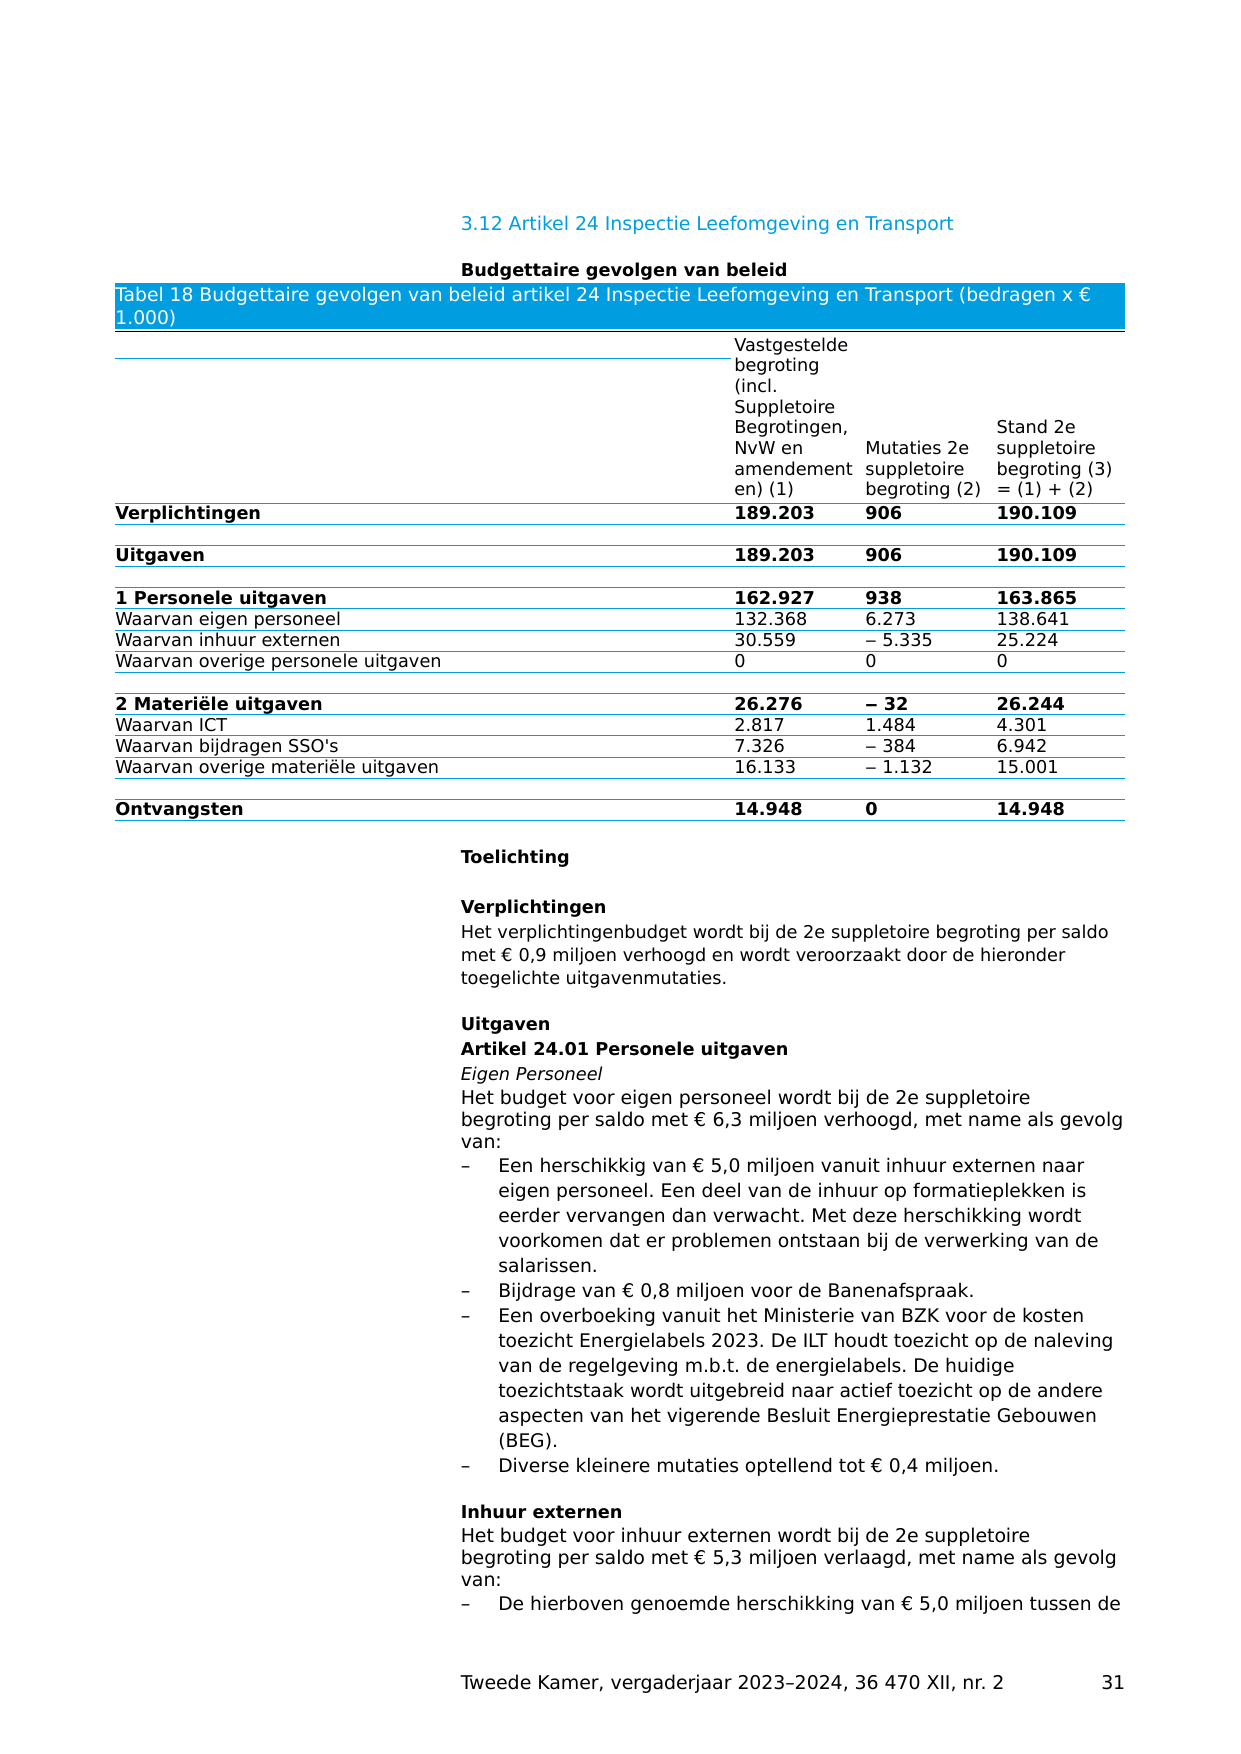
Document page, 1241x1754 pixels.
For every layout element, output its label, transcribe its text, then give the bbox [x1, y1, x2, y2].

table_cell 4.301 [994, 715, 1125, 735]
table_cell Waarvan ICT [115, 715, 731, 735]
table_cell 25.224 [994, 631, 1125, 651]
table_cell Stand 2e suppletoire begroting (3) = (1) + (2) [994, 332, 1125, 503]
table_cell 0 [862, 800, 993, 820]
table_cell 1 Personele uitgaven [115, 588, 731, 608]
table_cell [731, 673, 862, 693]
text Inhuur externen [461, 1500, 1125, 1523]
table_cell Verplichtingen [115, 504, 731, 524]
table_cell 906 [862, 546, 993, 566]
list Diverse kleinere mutaties optellend tot € 0,4 miljoen. [461, 1453, 1125, 1478]
table_cell [731, 525, 862, 545]
table_cell Waarvan overige personele uitgaven [115, 652, 731, 672]
table_cell 0 [731, 652, 862, 672]
table_cell 6.942 [994, 736, 1125, 756]
table_cell Vastgestelde begroting (incl. Suppletoire Begrotingen, NvW en amendementen) (1) [731, 332, 862, 503]
list Een overboeking vanuit het Ministerie van BZK voor de kosten toezicht Energielabels 2023. De ILT houdt toezicht op de naleving van de regelgeving m.b.t. de energielabels. De huidige toezichtstaak wordt uitgebreid naar actief toezicht op de andere aspecten van het vigerende Besluit Energieprestatie Gebouwen (BEG). [461, 1303, 1125, 1453]
table_cell [115, 525, 731, 545]
table_cell ‒ 1.132 [862, 758, 993, 777]
table_cell Waarvan overige materiële uitgaven [115, 758, 731, 777]
text Eigen Personeel [461, 1062, 1125, 1085]
text Verplichtingen [461, 895, 1125, 918]
table_cell 1.484 [862, 715, 993, 735]
table_cell [862, 673, 993, 693]
table_cell 0 [862, 652, 993, 672]
table_cell ‒ 384 [862, 736, 993, 756]
table_cell [862, 525, 993, 545]
table_cell [115, 673, 731, 693]
title 3.12 Artikel 24 Inspectie Leefomgeving en Transport [461, 213, 1125, 235]
table_cell 190.109 [994, 546, 1125, 566]
table_cell 938 [862, 588, 993, 608]
table_cell 14.948 [994, 800, 1125, 820]
text Het budget voor inhuur externen wordt bij de 2e suppletoire begroting per saldo met € 5,3 miljoen verlaagd, met name als gevolg van: [461, 1525, 1125, 1591]
table_cell 190.109 [994, 504, 1125, 524]
table_cell [994, 673, 1125, 693]
table_cell 189.203 [731, 504, 862, 524]
table_cell 2.817 [731, 715, 862, 735]
table_cell 26.244 [994, 694, 1125, 714]
table_cell ‒ 32 [862, 694, 993, 714]
text Het verplichtingenbudget wordt bij de 2e suppletoire begroting per saldo met € 0,9 miljoen verhoogd en wordt veroorzaakt door de hieronder toegelichte uitgavenmutaties. [461, 920, 1125, 989]
table_cell 7.326 [731, 736, 862, 756]
list De hierboven genoemde herschikking van € 5,0 miljoen tussen de [461, 1591, 1125, 1616]
list Een herschikkig van € 5,0 miljoen vanuit inhuur externen naar eigen personeel. Een deel van de inhuur op formatieplekken is eerder vervangen dan verwacht. Met deze herschikking wordt voorkomen dat er problemen ontstaan bij de verwerking van de salarissen. [461, 1153, 1125, 1278]
text Toelichting [461, 845, 1125, 868]
table_cell [115, 567, 731, 587]
table_cell Waarvan bijdragen SSO's [115, 736, 731, 756]
table_cell 14.948 [731, 800, 862, 820]
table_cell Mutaties 2e suppletoire begroting (2) [862, 332, 993, 503]
table_cell 132.368 [731, 609, 862, 629]
table_cell [994, 567, 1125, 587]
table_cell 30.559 [731, 631, 862, 651]
text Artikel 24.01 Personele uitgaven [461, 1037, 1125, 1060]
table_cell Waarvan inhuur externen [115, 631, 731, 651]
table_cell ‒ 5.335 [862, 631, 993, 651]
table_cell [862, 567, 993, 587]
text Uitgaven [461, 1012, 1125, 1035]
table_cell [994, 779, 1125, 799]
table_cell Uitgaven [115, 546, 731, 566]
table_cell [115, 359, 731, 503]
text Het budget voor eigen personeel wordt bij de 2e suppletoire begroting per saldo met € 6,3 miljoen verhoogd, met name als gevolg van: [461, 1087, 1125, 1153]
table_cell Waarvan eigen personeel [115, 609, 731, 629]
table_cell Ontvangsten [115, 800, 731, 820]
table_cell 189.203 [731, 546, 862, 566]
table_cell 906 [862, 504, 993, 524]
table_cell 15.001 [994, 758, 1125, 777]
table_cell [115, 332, 731, 358]
table_cell 162.927 [731, 588, 862, 608]
table_cell [994, 525, 1125, 545]
table_cell 163.865 [994, 588, 1125, 608]
table_cell [731, 779, 862, 799]
list Bijdrage van € 0,8 miljoen voor de Banenafspraak. [461, 1278, 1125, 1303]
table_cell 138.641 [994, 609, 1125, 629]
table_cell [731, 567, 862, 587]
table_cell 26.276 [731, 694, 862, 714]
text Budgettaire gevolgen van beleid [461, 258, 1125, 281]
table_cell 2 Materiële uitgaven [115, 694, 731, 714]
table_cell 16.133 [731, 758, 862, 777]
table_cell [115, 779, 731, 799]
table_cell [862, 779, 993, 799]
table_cell 0 [994, 652, 1125, 672]
table_cell 6.273 [862, 609, 993, 629]
